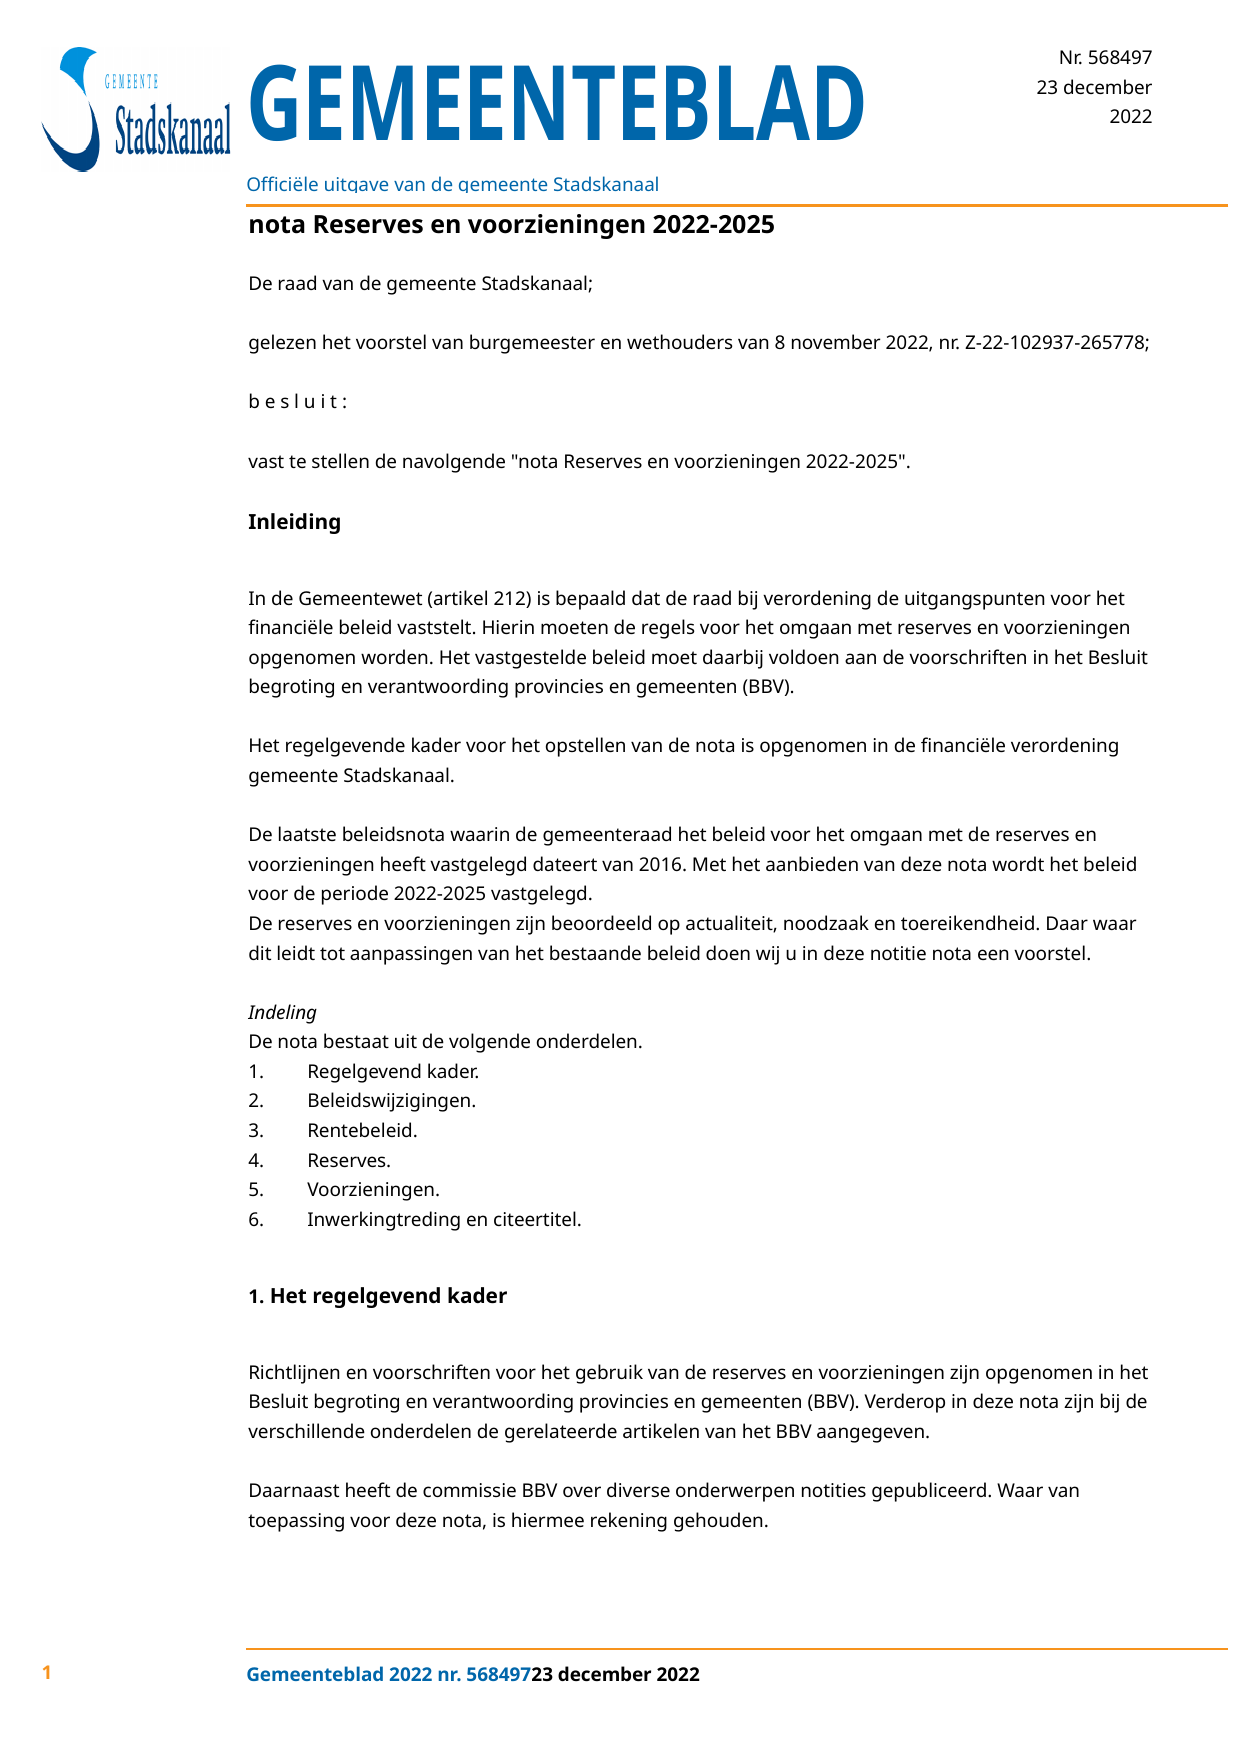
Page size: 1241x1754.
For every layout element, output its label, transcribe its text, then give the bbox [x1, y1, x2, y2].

list Regelgevend kader. [248, 1058, 1152, 1084]
text 1. Het regelgevend kader [248, 1281, 1152, 1309]
picture [41, 47, 231, 172]
list Rentebeleid. [248, 1117, 1152, 1143]
text gelezen het voorstel van burgemeester en wethouders van 8 november 2022, nr. Z-22-102937-265778; [248, 329, 1152, 355]
text Indeling [248, 999, 1152, 1024]
list Voorzieningen. [248, 1176, 1152, 1202]
text Inleiding [248, 507, 1152, 535]
text De raad van de gemeente Stadskanaal; [248, 270, 1152, 296]
text Het regelgevende kader voor het opstellen van de nota is opgenomen in de financiële verordening gemeente Stadskanaal. [248, 733, 1152, 788]
text vast te stellen de navolgende "nota Reserves en voorzieningen 2022-2025". [248, 448, 1152, 473]
list Beleidswijzigingen. [248, 1088, 1152, 1113]
text De reserves en voorzieningen zijn beoordeeld op actualiteit, noodzaak en toereikendheid. Daar waar dit leidt tot aanpassingen van het bestaande beleid doen wij u in deze notitie nota een voorstel. [248, 910, 1152, 965]
text Daarnaast heeft de commissie BBV over diverse onderwerpen notities gepubliceerd. Waar van toepassing voor deze nota, is hiermee rekening gehouden. [248, 1477, 1152, 1532]
text Richtlijnen en voorschriften voor het gebruik van de reserves en voorzieningen zijn opgenomen in het Besluit begroting en verantwoording provincies en gemeenten (BBV). Verderop in deze nota zijn bij de verschillende onderdelen de gerelateerde artikelen van het BBV aangegeven. [248, 1359, 1152, 1444]
text b e s l u i t : [248, 389, 1152, 414]
text In de Gemeentewet (artikel 212) is bepaald dat de raad bij verordening de uitgangspunten voor het financiële beleid vaststelt. Hierin moeten de regels voor het omgaan met reserves en voorzieningen opgenomen worden. Het vastgestelde beleid moet daarbij voldoen aan de voorschriften in het Besluit begroting en verantwoording provincies en gemeenten (BBV). [248, 585, 1152, 699]
text De laatste beleidsnota waarin de gemeenteraad het beleid voor het omgaan met de reserves en voorzieningen heeft vastgelegd dateert van 2016. Met het aanbieden van deze nota wordt het beleid voor de periode 2022-2025 vastgelegd. [248, 821, 1152, 906]
text De nota bestaat uit de volgende onderdelen. [248, 1028, 1152, 1054]
list Inwerkingtreding en citeertitel. [248, 1206, 1152, 1232]
text nota Reserves en voorzieningen 2022-2025 [248, 207, 1152, 241]
list Reserves. [248, 1147, 1152, 1172]
